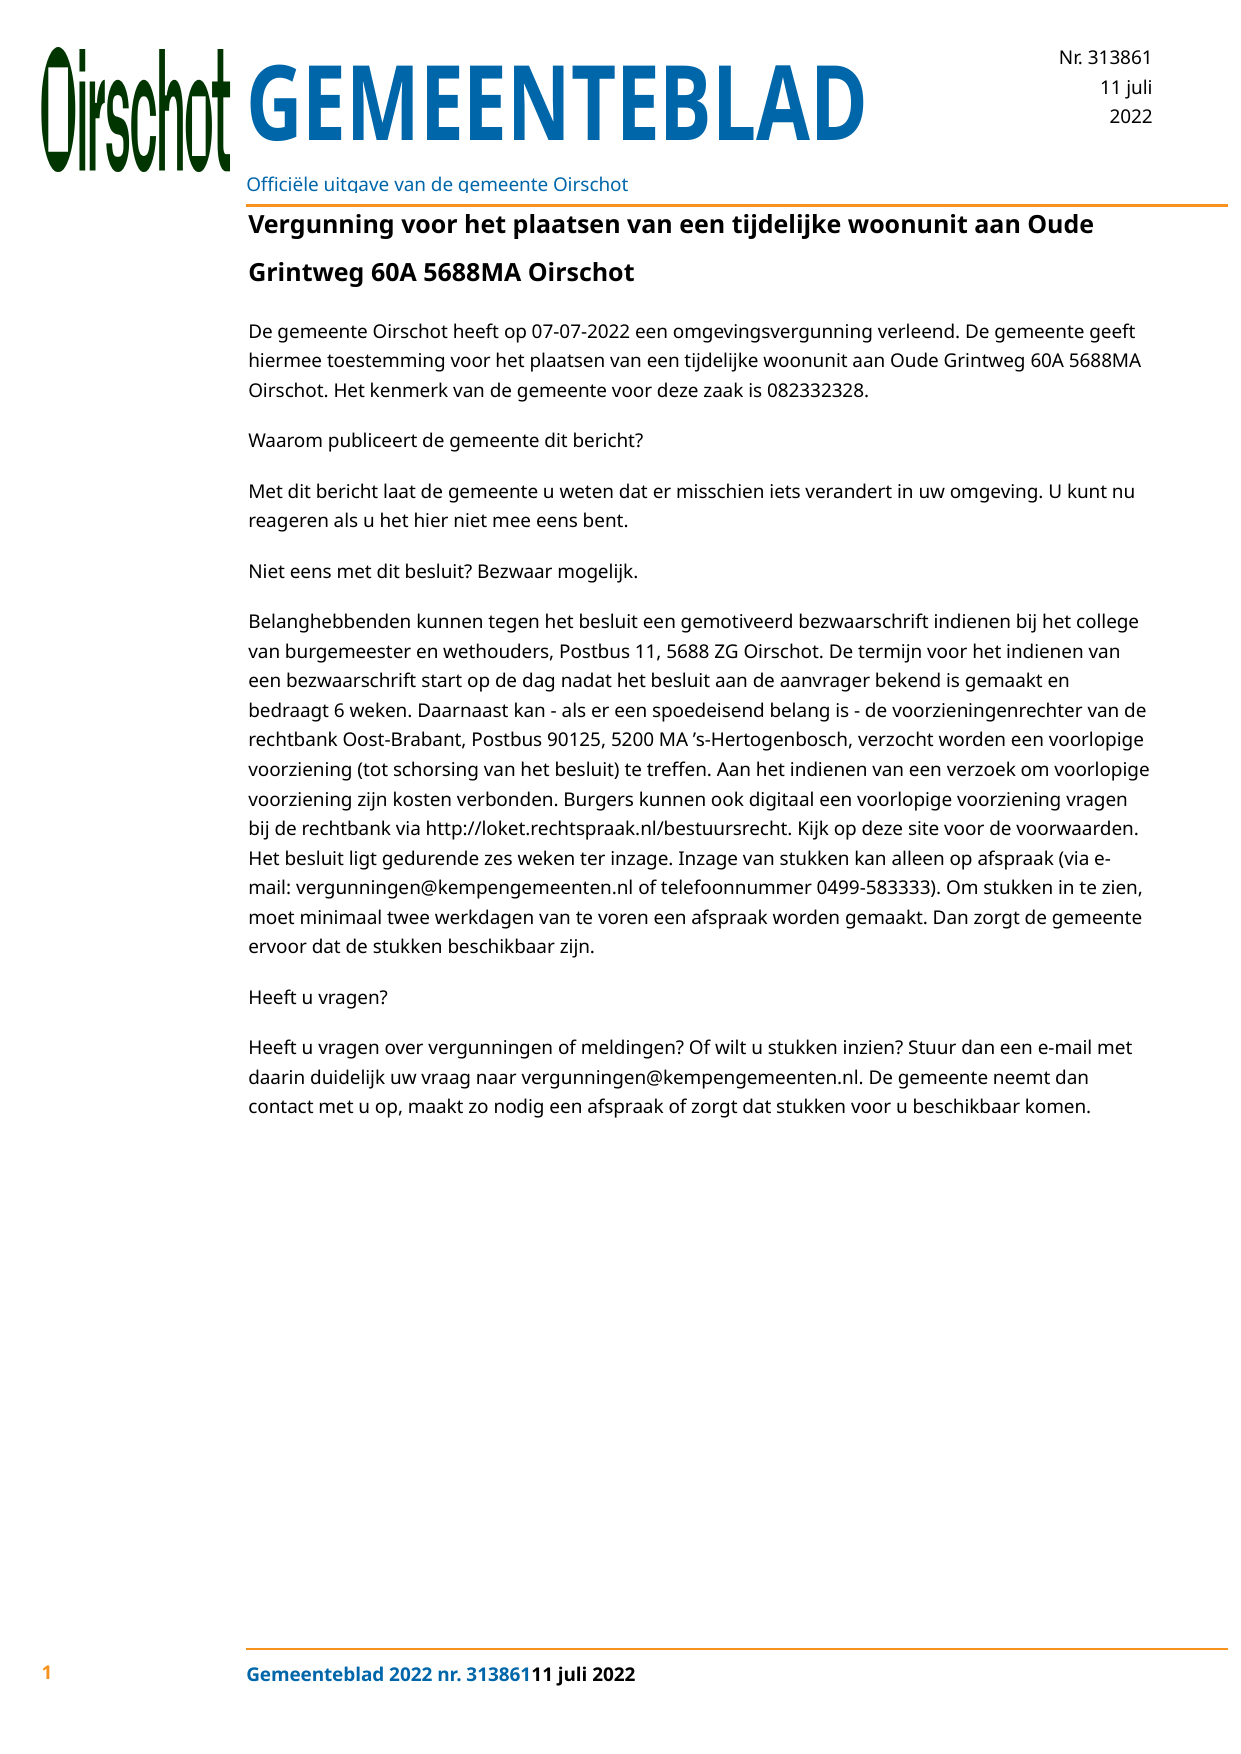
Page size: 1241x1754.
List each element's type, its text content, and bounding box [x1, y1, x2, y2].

text Met dit bericht laat de gemeente u weten dat er misschien iets verandert in uw omgeving. U kunt nu reageren als u het hier niet mee eens bent. [248, 478, 1152, 533]
text Heeft u vragen over vergunningen of meldingen? Of wilt u stukken inzien? Stuur dan een e-mail met daarin duidelijk uw vraag naar vergunningen@kempengemeenten.nl. De gemeente neemt dan contact met u op, maakt zo nodig een afspraak of zorgt dat stukken voor u beschikbaar komen. [248, 1034, 1152, 1119]
text Belanghebbenden kunnen tegen het besluit een gemotiveerd bezwaarschrift indienen bij het college van burgemeester en wethouders, Postbus 11, 5688 ZG Oirschot. De termijn voor het indienen van een bezwaarschrift start op de dag nadat het besluit aan de aanvrager bekend is gemaakt en bedraagt 6 weken. Daarnaast kan - als er een spoedeisend belang is - de voorzieningenrechter van de rechtbank Oost-Brabant, Postbus 90125, 5200 MA ’s-Hertogenbosch, verzocht worden een voorlopige voorziening (tot schorsing van het besluit) te treffen. Aan het indienen van een verzoek om voorlopige voorziening zijn kosten verbonden. Burgers kunnen ook digitaal een voorlopige voorziening vragen bij de rechtbank via http://loket.rechtspraak.nl/bestuursrecht. Kijk op deze site voor de voorwaarden. Het besluit ligt gedurende zes weken ter inzage. Inzage van stukken kan alleen op afspraak (via e-mail: vergunningen@kempengemeenten.nl of telefoonnummer 0499-583333). Om stukken in te zien, moet minimaal twee werkdagen van te voren een afspraak worden gemaakt. Dan zorgt de gemeente ervoor dat de stukken beschikbaar zijn. [248, 608, 1152, 959]
text Waarom publiceert de gemeente dit bericht? [248, 427, 1152, 453]
text De gemeente Oirschot heeft op 07-07-2022 een omgevingsvergunning verleend. De gemeente geeft hiermee toestemming voor het plaatsen van een tijdelijke woonunit aan Oude Grintweg 60A 5688MA Oirschot. Het kenmerk van de gemeente voor deze zaak is 082332328. [248, 318, 1152, 403]
text Heeft u vragen? [248, 984, 1152, 1010]
text Vergunning voor het plaatsen van een tijdelijke woonunit aan Oude Grintweg 60A 5688MA Oirschot [248, 207, 1152, 288]
picture [41, 47, 231, 172]
text Niet eens met dit besluit? Bezwaar mogelijk. [248, 558, 1152, 584]
